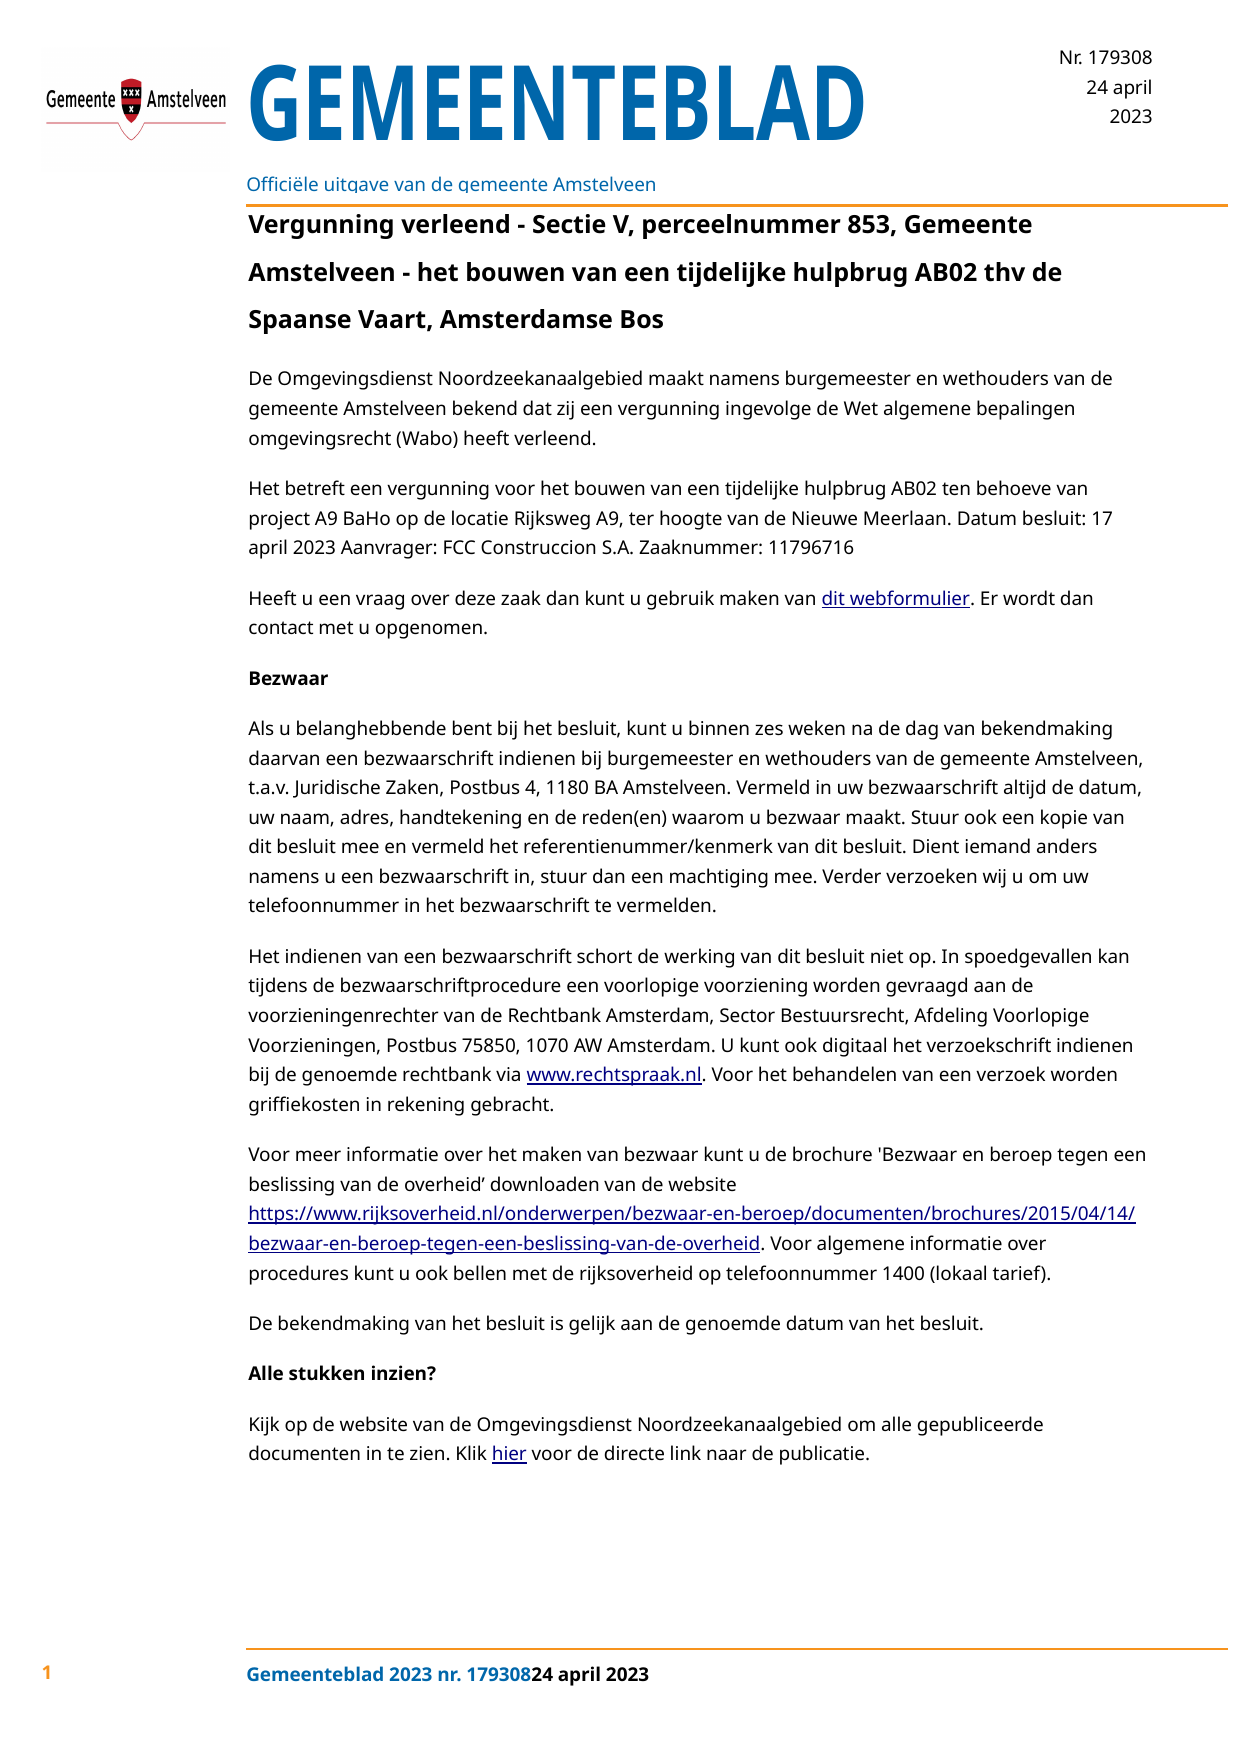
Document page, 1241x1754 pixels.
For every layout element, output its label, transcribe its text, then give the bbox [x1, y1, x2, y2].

text De bekendmaking van het besluit is gelijk aan de genoemde datum van het besluit. [248, 1310, 1152, 1336]
text Het betreft een vergunning voor het bouwen van een tijdelijke hulpbrug AB02 ten behoeve van project A9 BaHo op de locatie Rijksweg A9, ter hoogte van de Nieuwe Meerlaan. Datum besluit: 17 april 2023 Aanvrager: FCC Construccion S.A. Zaaknummer: 11796716 [248, 475, 1152, 560]
text Kijk op de website van de Omgevingsdienst Noordzeekanaalgebied om alle gepubliceerde documenten in te zien. Klik hier voor de directe link naar de publicatie. [248, 1411, 1152, 1466]
text Vergunning verleend - Sectie V, perceelnummer 853, Gemeente Amstelveen - het bouwen van een tijdelijke hulpbrug AB02 thv de Spaanse Vaart, Amsterdamse Bos [248, 207, 1152, 336]
text Alle stukken inzien? [248, 1361, 1152, 1386]
text Bezwaar [248, 665, 1152, 690]
text Voor meer informatie over het maken van bezwaar kunt u de brochure 'Bezwaar en beroep tegen een beslissing van de overheid’ downloaden van de website https://www.rijksoverheid.nl/onderwerpen/bezwaar-en-beroep/documenten/brochures/2015/04/14/bezwaar-en-beroep-tegen-een-beslissing-van-de-overheid. Voor algemene informatie over procedures kunt u ook bellen met de rijksoverheid op telefoonnummer 1400 (lokaal tarief). [248, 1141, 1152, 1285]
text De Omgevingsdienst Noordzeekanaalgebied maakt namens burgemeester en wethouders van de gemeente Amstelveen bekend dat zij een vergunning ingevolge de Wet algemene bepalingen omgevingsrecht (Wabo) heeft verleend. [248, 366, 1152, 450]
text Als u belanghebbende bent bij het besluit, kunt u binnen zes weken na de dag van bekendmaking daarvan een bezwaarschrift indienen bij burgemeester en wethouders van de gemeente Amstelveen, t.a.v. Juridische Zaken, Postbus 4, 1180 BA Amstelveen. Vermeld in uw bezwaarschrift altijd de datum, uw naam, adres, handtekening en de reden(en) waarom u bezwaar maakt. Stuur ook een kopie van dit besluit mee en vermeld het referentienummer/kenmerk van dit besluit. Dient iemand anders namens u een bezwaarschrift in, stuur dan een machtiging mee. Verder verzoeken wij u om uw telefoonnummer in het bezwaarschrift te vermelden. [248, 715, 1152, 918]
text Heeft u een vraag over deze zaak dan kunt u gebruik maken van dit webformulier. Er wordt dan contact met u opgenomen. [248, 585, 1152, 640]
text Het indienen van een bezwaarschrift schort de werking van dit besluit niet op. In spoedgevallen kan tijdens de bezwaarschriftprocedure een voorlopige voorziening worden gevraagd aan de voorzieningenrechter van de Rechtbank Amsterdam, Sector Bestuursrecht, Afdeling Voorlopige Voorzieningen, Postbus 75850, 1070 AW Amsterdam. U kunt ook digitaal het verzoekschrift indienen bij de genoemde rechtbank via www.rechtspraak.nl. Voor het behandelen van een verzoek worden griffiekosten in rekening gebracht. [248, 943, 1152, 1117]
picture [41, 47, 231, 172]
